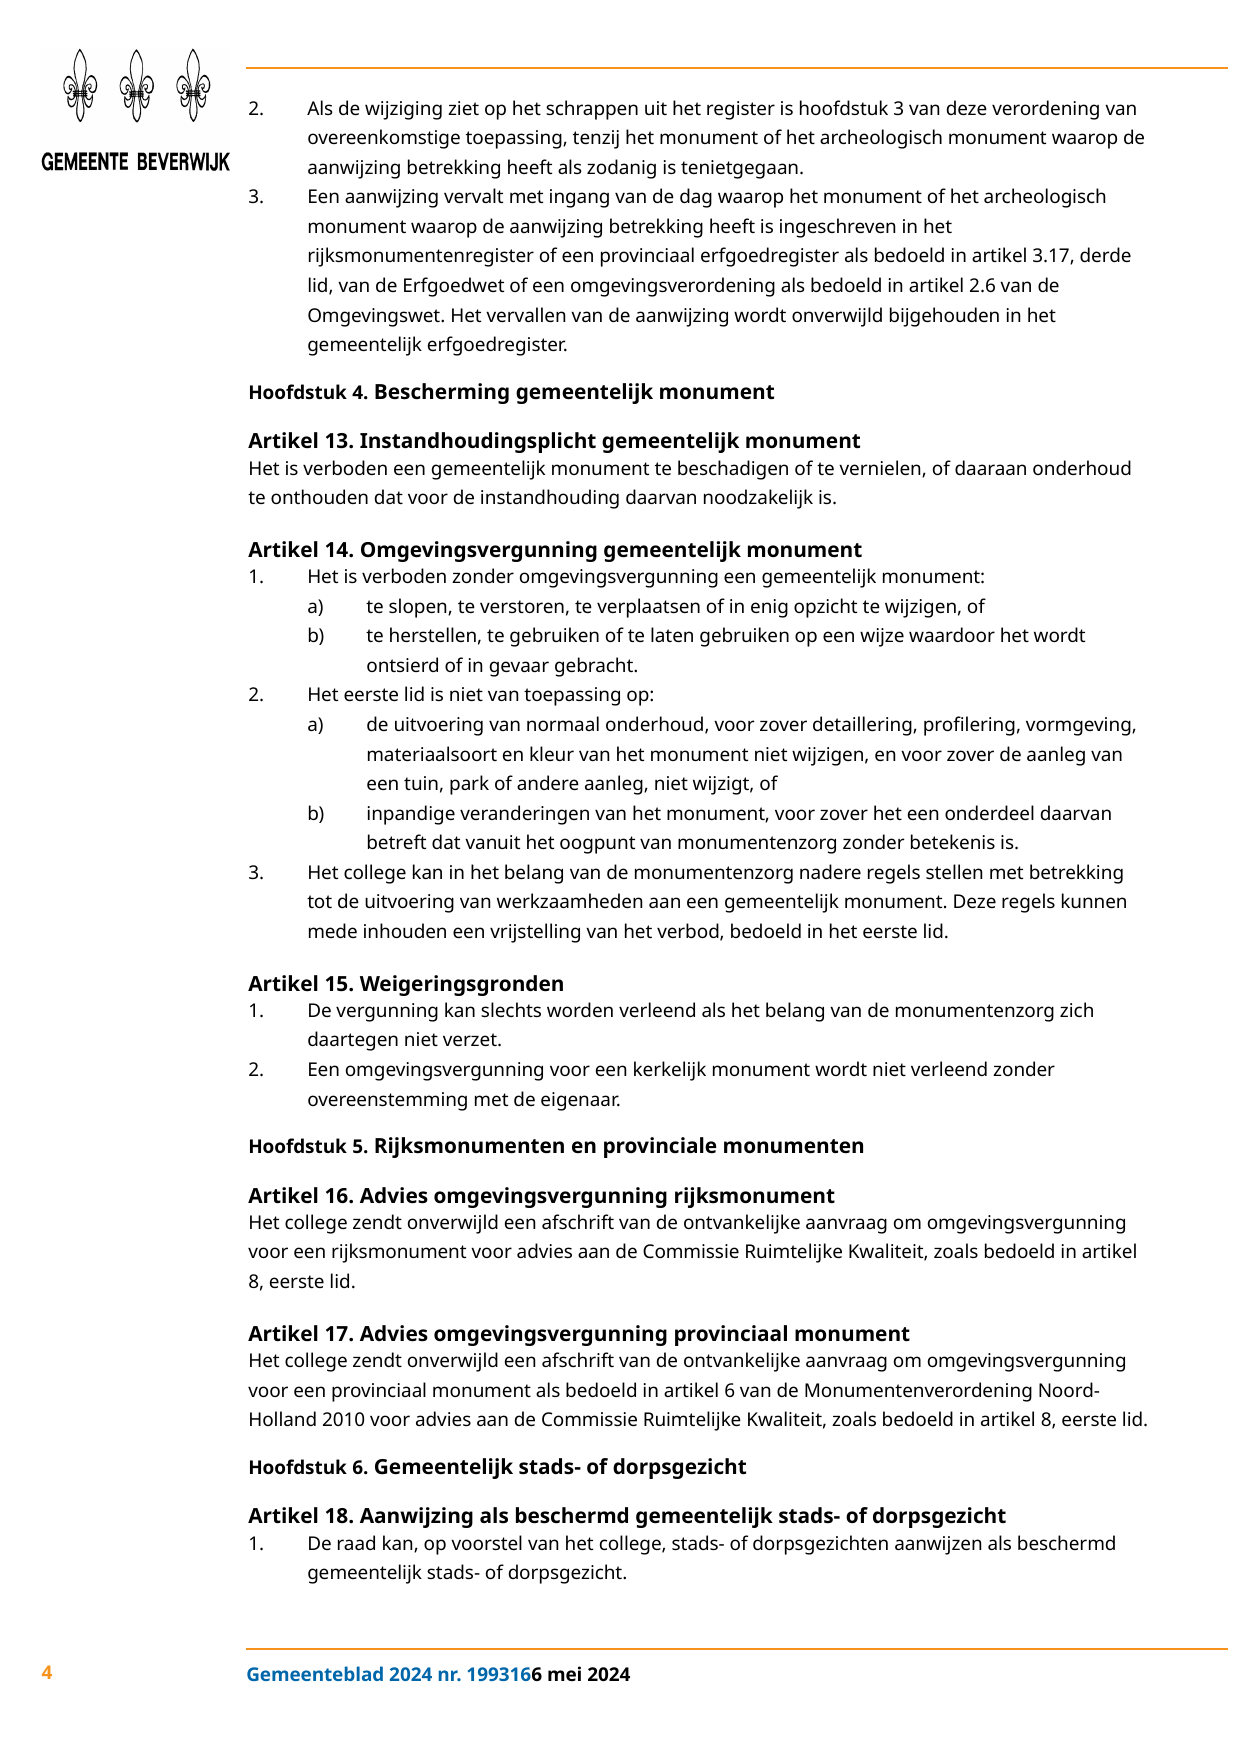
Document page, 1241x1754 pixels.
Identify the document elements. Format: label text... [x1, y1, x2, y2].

picture [41, 47, 231, 172]
text Artikel 18. Aanwijzing als beschermd gemeentelijk stads- of dorpsgezicht [248, 1501, 1152, 1530]
list te herstellen, te gebruiken of te laten gebruiken op een wijze waardoor het wordt ontsierd of in gevaar gebracht. [307, 622, 1152, 678]
list Het college kan in het belang van de monumentenzorg nadere regels stellen met betrekking tot de uitvoering van werkzaamheden aan een gemeentelijk monument. Deze regels kunnen mede inhouden een vrijstelling van het verbod, bedoeld in het eerste lid. [248, 859, 1152, 944]
list Een aanwijzing vervalt met ingang van de dag waarop het monument of het archeologisch monument waarop de aanwijzing betrekking heeft is ingeschreven in het rijksmonumentenregister of een provinciaal erfgoedregister als bedoeld in artikel 3.17, derde lid, van de Erfgoedwet of een omgevingsverordening als bedoeld in artikel 2.6 van de Omgevingswet. Het vervallen van de aanwijzing wordt onverwijld bijgehouden in het gemeentelijk erfgoedregister. [248, 183, 1152, 357]
list Een omgevingsvergunning voor een kerkelijk monument wordt niet verleend zonder overeenstemming met de eigenaar. [248, 1056, 1152, 1112]
text Artikel 13. Instandhoudingsplicht gemeentelijk monument [248, 426, 1152, 455]
list De vergunning kan slechts worden verleend als het belang van de monumentenzorg zich daartegen niet verzet. [248, 997, 1152, 1052]
text Hoofdstuk 5. Rijksmonumenten en provinciale monumenten [248, 1131, 1152, 1160]
text Het college zendt onverwijld een afschrift van de ontvankelijke aanvraag om omgevingsvergunning voor een provinciaal monument als bedoeld in artikel 6 van de Monumentenverordening Noord-Holland 2010 voor advies aan de Commissie Ruimtelijke Kwaliteit, zoals bedoeld in artikel 8, eerste lid. [248, 1347, 1152, 1432]
text Artikel 14. Omgevingsvergunning gemeentelijk monument [248, 535, 1152, 563]
list inpandige veranderingen van het monument, voor zover het een onderdeel daarvan betreft dat vanuit het oogpunt van monumentenzorg zonder betekenis is. [307, 800, 1152, 855]
list Het eerste lid is niet van toepassing op: [248, 682, 1152, 707]
list Als de wijziging ziet op het schrappen uit het register is hoofdstuk 3 van deze verordening van overeenkomstige toepassing, tenzij het monument of het archeologisch monument waarop de aanwijzing betrekking heeft als zodanig is tenietgegaan. [248, 95, 1152, 180]
text Het college zendt onverwijld een afschrift van de ontvankelijke aanvraag om omgevingsvergunning voor een rijksmonument voor advies aan de Commissie Ruimtelijke Kwaliteit, zoals bedoeld in artikel 8, eerste lid. [248, 1209, 1152, 1294]
list te slopen, te verstoren, te verplaatsen of in enig opzicht te wijzigen, of [307, 593, 1152, 618]
list De raad kan, op voorstel van het college, stads- of dorpsgezichten aanwijzen als beschermd gemeentelijk stads- of dorpsgezicht. [248, 1530, 1152, 1585]
text Het is verboden een gemeentelijk monument te beschadigen of te vernielen, of daaraan onderhoud te onthouden dat voor de instandhouding daarvan noodzakelijk is. [248, 455, 1152, 510]
text Artikel 16. Advies omgevingsvergunning rijksmonument [248, 1181, 1152, 1209]
text Hoofdstuk 6. Gemeentelijk stads- of dorpsgezicht [248, 1452, 1152, 1480]
list Het is verboden zonder omgevingsvergunning een gemeentelijk monument: [248, 563, 1152, 589]
text Artikel 15. Weigeringsgronden [248, 969, 1152, 997]
text Artikel 17. Advies omgevingsvergunning provinciaal monument [248, 1319, 1152, 1347]
text Hoofdstuk 4. Bescherming gemeentelijk monument [248, 377, 1152, 406]
list de uitvoering van normaal onderhoud, voor zover detaillering, profilering, vormgeving, materiaalsoort en kleur van het monument niet wijzigen, en voor zover de aanleg van een tuin, park of andere aanleg, niet wijzigt, of [307, 711, 1152, 796]
